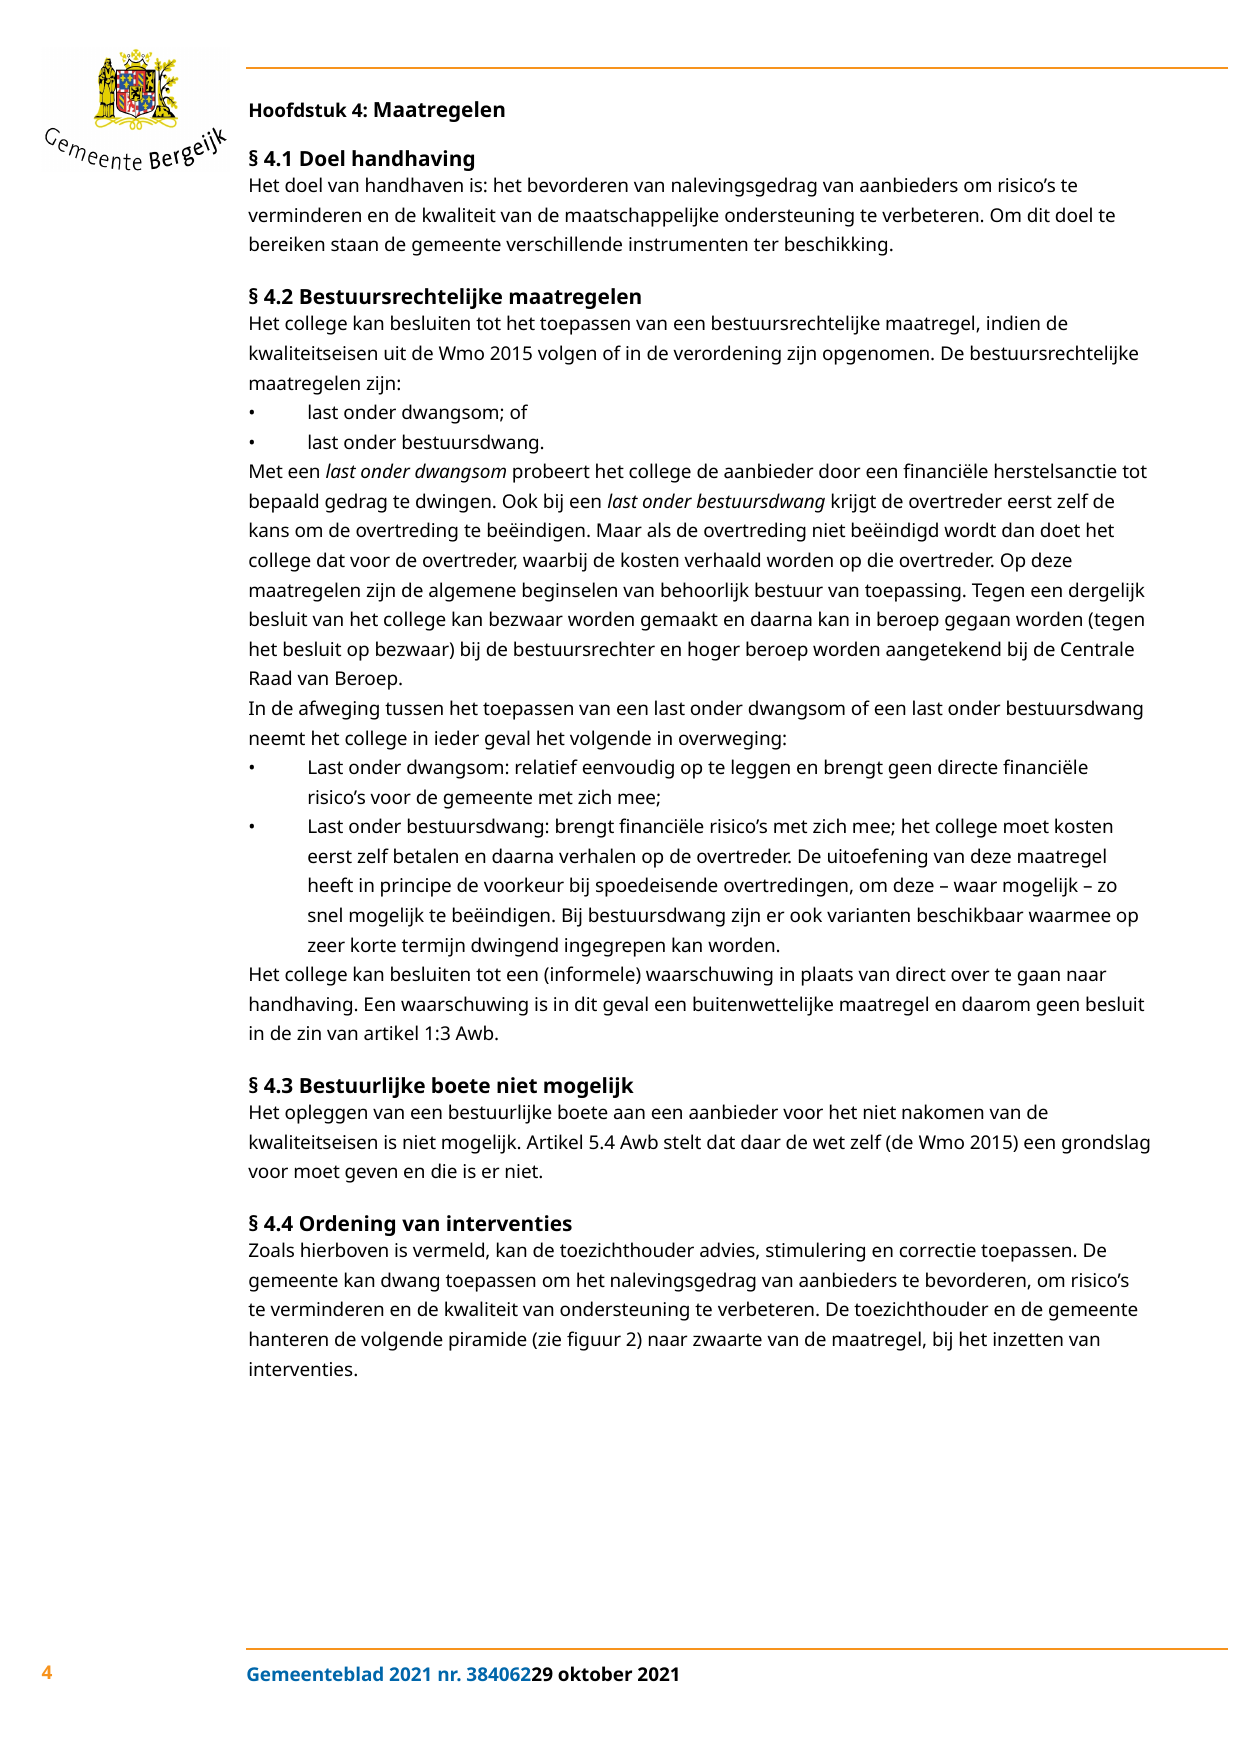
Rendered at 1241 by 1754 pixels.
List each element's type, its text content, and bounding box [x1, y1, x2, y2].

picture [41, 47, 231, 172]
list Last onder dwangsom: relatief eenvoudig op te leggen en brengt geen directe financiële risico’s voor de gemeente met zich mee; [248, 754, 1152, 809]
list last onder dwangsom; of [248, 399, 1152, 425]
text In de afweging tussen het toepassen van een last onder dwangsom of een last onder bestuursdwang neemt het college in ieder geval het volgende in overweging: [248, 695, 1152, 750]
text Het doel van handhaven is: het bevorderen van nalevingsgedrag van aanbieders om risico’s te verminderen en de kwaliteit van de maatschappelijke ondersteuning te verbeteren. Om dit doel te bereiken staan de gemeente verschillende instrumenten ter beschikking. [248, 172, 1152, 257]
text Met een last onder dwangsom probeert het college de aanbieder door een financiële herstelsanctie tot bepaald gedrag te dwingen. Ook bij een last onder bestuursdwang krijgt de overtreder eerst zelf de kans om de overtreding te beëindigen. Maar als de overtreding niet beëindigd wordt dan doet het college dat voor de overtreder, waarbij de kosten verhaald worden op die overtreder. Op deze maatregelen zijn de algemene beginselen van behoorlijk bestuur van toepassing. Tegen een dergelijk besluit van het college kan bezwaar worden gemaakt en daarna kan in beroep gegaan worden (tegen het besluit op bezwaar) bij de bestuursrechter en hoger beroep worden aangetekend bij de Centrale Raad van Beroep. [248, 458, 1152, 691]
text § 4.4 Ordening van interventies [248, 1209, 1152, 1237]
text Zoals hierboven is vermeld, kan de toezichthouder advies, stimulering en correctie toepassen. De gemeente kan dwang toepassen om het nalevingsgedrag van aanbieders te bevorderen, om risico’s te verminderen en de kwaliteit van ondersteuning te verbeteren. De toezichthouder en de gemeente hanteren de volgende piramide (zie figuur 2) naar zwaarte van de maatregel, bij het inzetten van interventies. [248, 1237, 1152, 1381]
text § 4.3 Bestuurlijke boete niet mogelijk [248, 1071, 1152, 1099]
text Hoofdstuk 4: Maatregelen [248, 95, 1152, 123]
list Last onder bestuursdwang: brengt financiële risico’s met zich mee; het college moet kosten eerst zelf betalen en daarna verhalen op de overtreder. De uitoefening van deze maatregel heeft in principe de voorkeur bij spoedeisende overtredingen, om deze – waar mogelijk – zo snel mogelijk te beëindigen. Bij bestuursdwang zijn er ook varianten beschikbaar waarmee op zeer korte termijn dwingend ingegrepen kan worden. [248, 813, 1152, 957]
text Het opleggen van een bestuurlijke boete aan een aanbieder voor het niet nakomen van de kwaliteitseisen is niet mogelijk. Artikel 5.4 Awb stelt dat daar de wet zelf (de Wmo 2015) een grondslag voor moet geven en die is er niet. [248, 1099, 1152, 1184]
text § 4.1 Doel handhaving [248, 144, 1152, 172]
list last onder bestuursdwang. [248, 429, 1152, 454]
text § 4.2 Bestuursrechtelijke maatregelen [248, 282, 1152, 311]
text Het college kan besluiten tot het toepassen van een bestuursrechtelijke maatregel, indien de kwaliteitseisen uit de Wmo 2015 volgen of in de verordening zijn opgenomen. De bestuursrechtelijke maatregelen zijn: [248, 311, 1152, 395]
text Het college kan besluiten tot een (informele) waarschuwing in plaats van direct over te gaan naar handhaving. Een waarschuwing is in dit geval een buitenwettelijke maatregel en daarom geen besluit in de zin van artikel 1:3 Awb. [248, 961, 1152, 1046]
